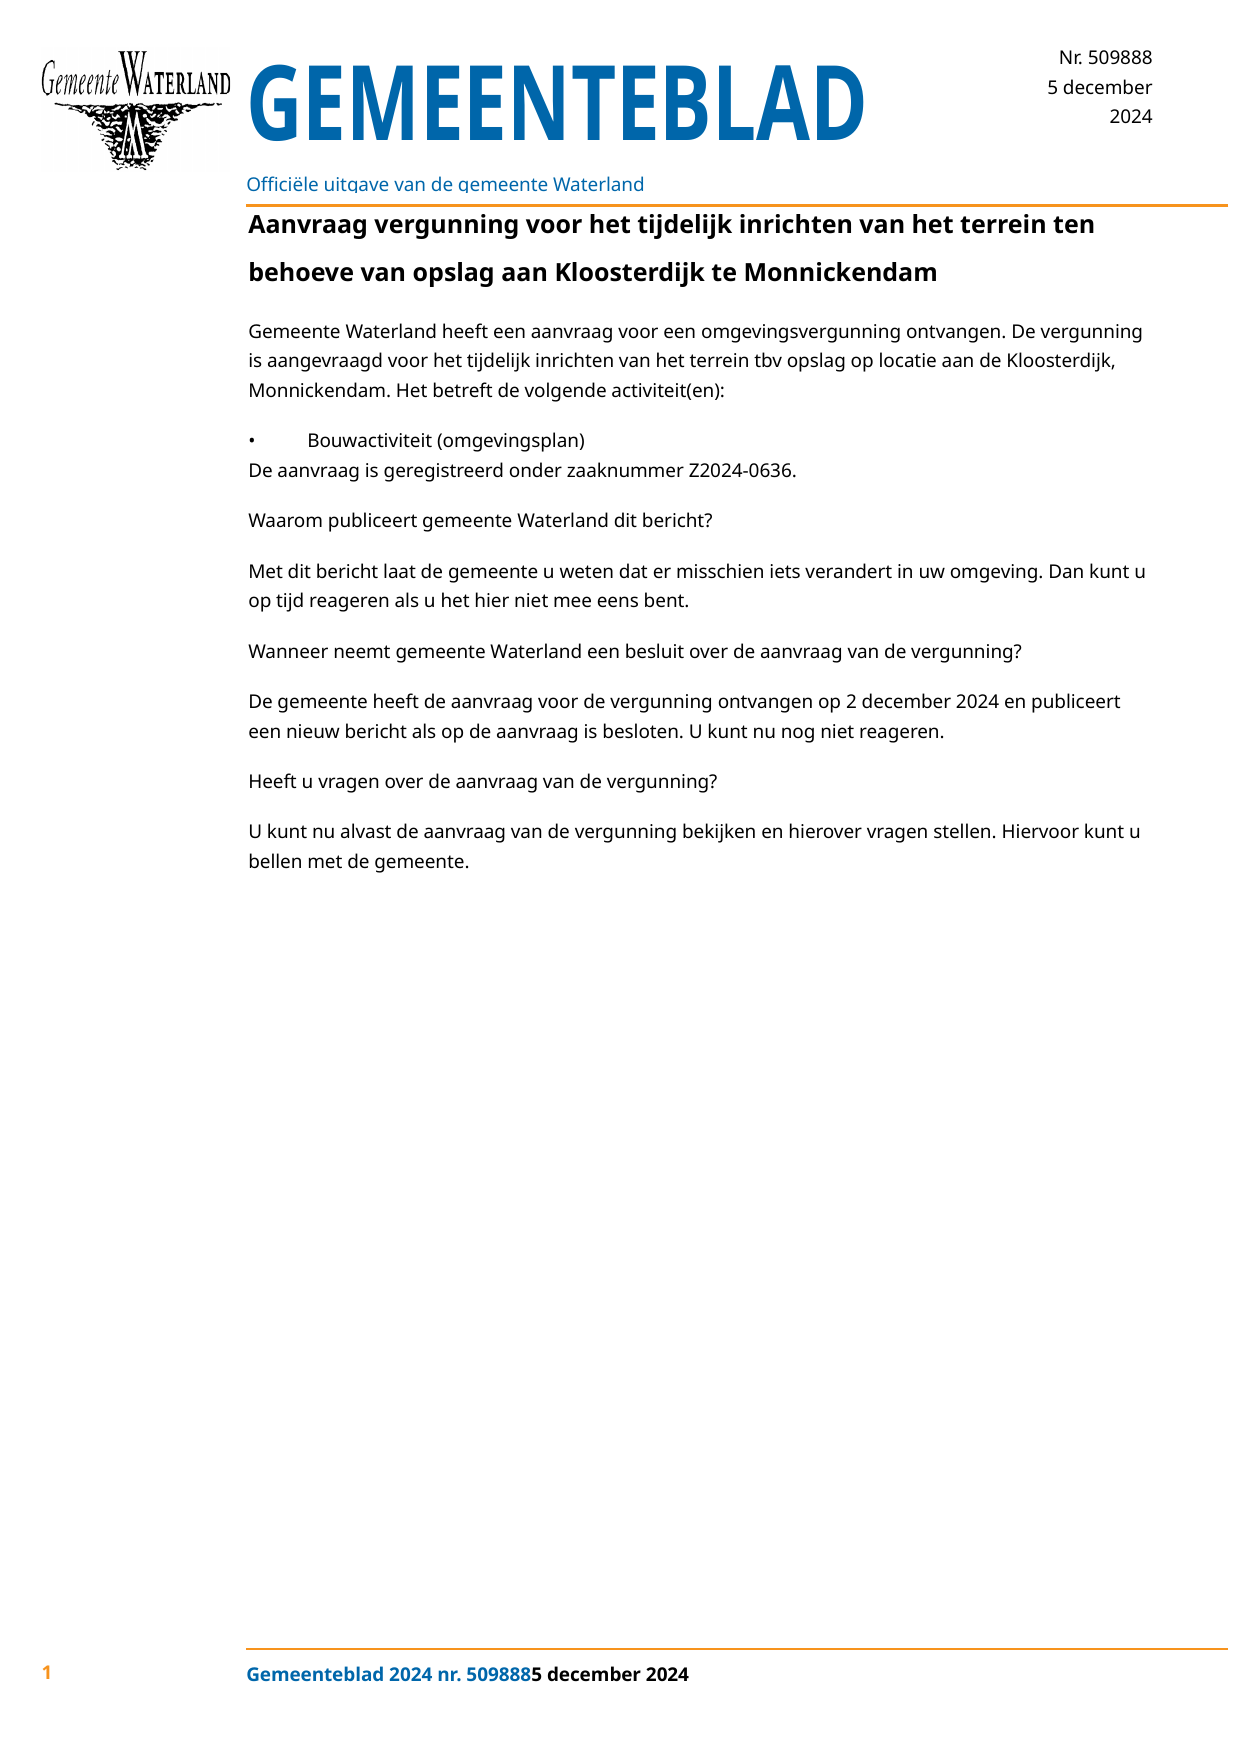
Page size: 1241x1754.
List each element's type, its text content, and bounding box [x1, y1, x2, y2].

text U kunt nu alvast de aanvraag van de vergunning bekijken en hierover vragen stellen. Hiervoor kunt u bellen met de gemeente. [248, 819, 1152, 874]
text Aanvraag vergunning voor het tijdelijk inrichten van het terrein ten behoeve van opslag aan Kloosterdijk te Monnickendam [248, 207, 1152, 288]
text Wanneer neemt gemeente Waterland een besluit over de aanvraag van de vergunning? [248, 638, 1152, 664]
text De gemeente heeft de aanvraag voor de vergunning ontvangen op 2 december 2024 en publiceert een nieuw bericht als op de aanvraag is besloten. U kunt nu nog niet reageren. [248, 688, 1152, 744]
list Bouwactiviteit (omgevingsplan) [248, 427, 1152, 453]
text Gemeente Waterland heeft een aanvraag voor een omgevingsvergunning ontvangen. De vergunning is aangevraagd voor het tijdelijk inrichten van het terrein tbv opslag op locatie aan de Kloosterdijk, Monnickendam. Het betreft de volgende activiteit(en): [248, 318, 1152, 403]
picture [41, 47, 231, 172]
text Waarom publiceert gemeente Waterland dit bericht? [248, 507, 1152, 533]
text Met dit bericht laat de gemeente u weten dat er misschien iets verandert in uw omgeving. Dan kunt u op tijd reageren als u het hier niet mee eens bent. [248, 558, 1152, 613]
text Heeft u vragen over de aanvraag van de vergunning? [248, 768, 1152, 794]
text De aanvraag is geregistreerd onder zaaknummer Z2024-0636. [248, 457, 1152, 483]
